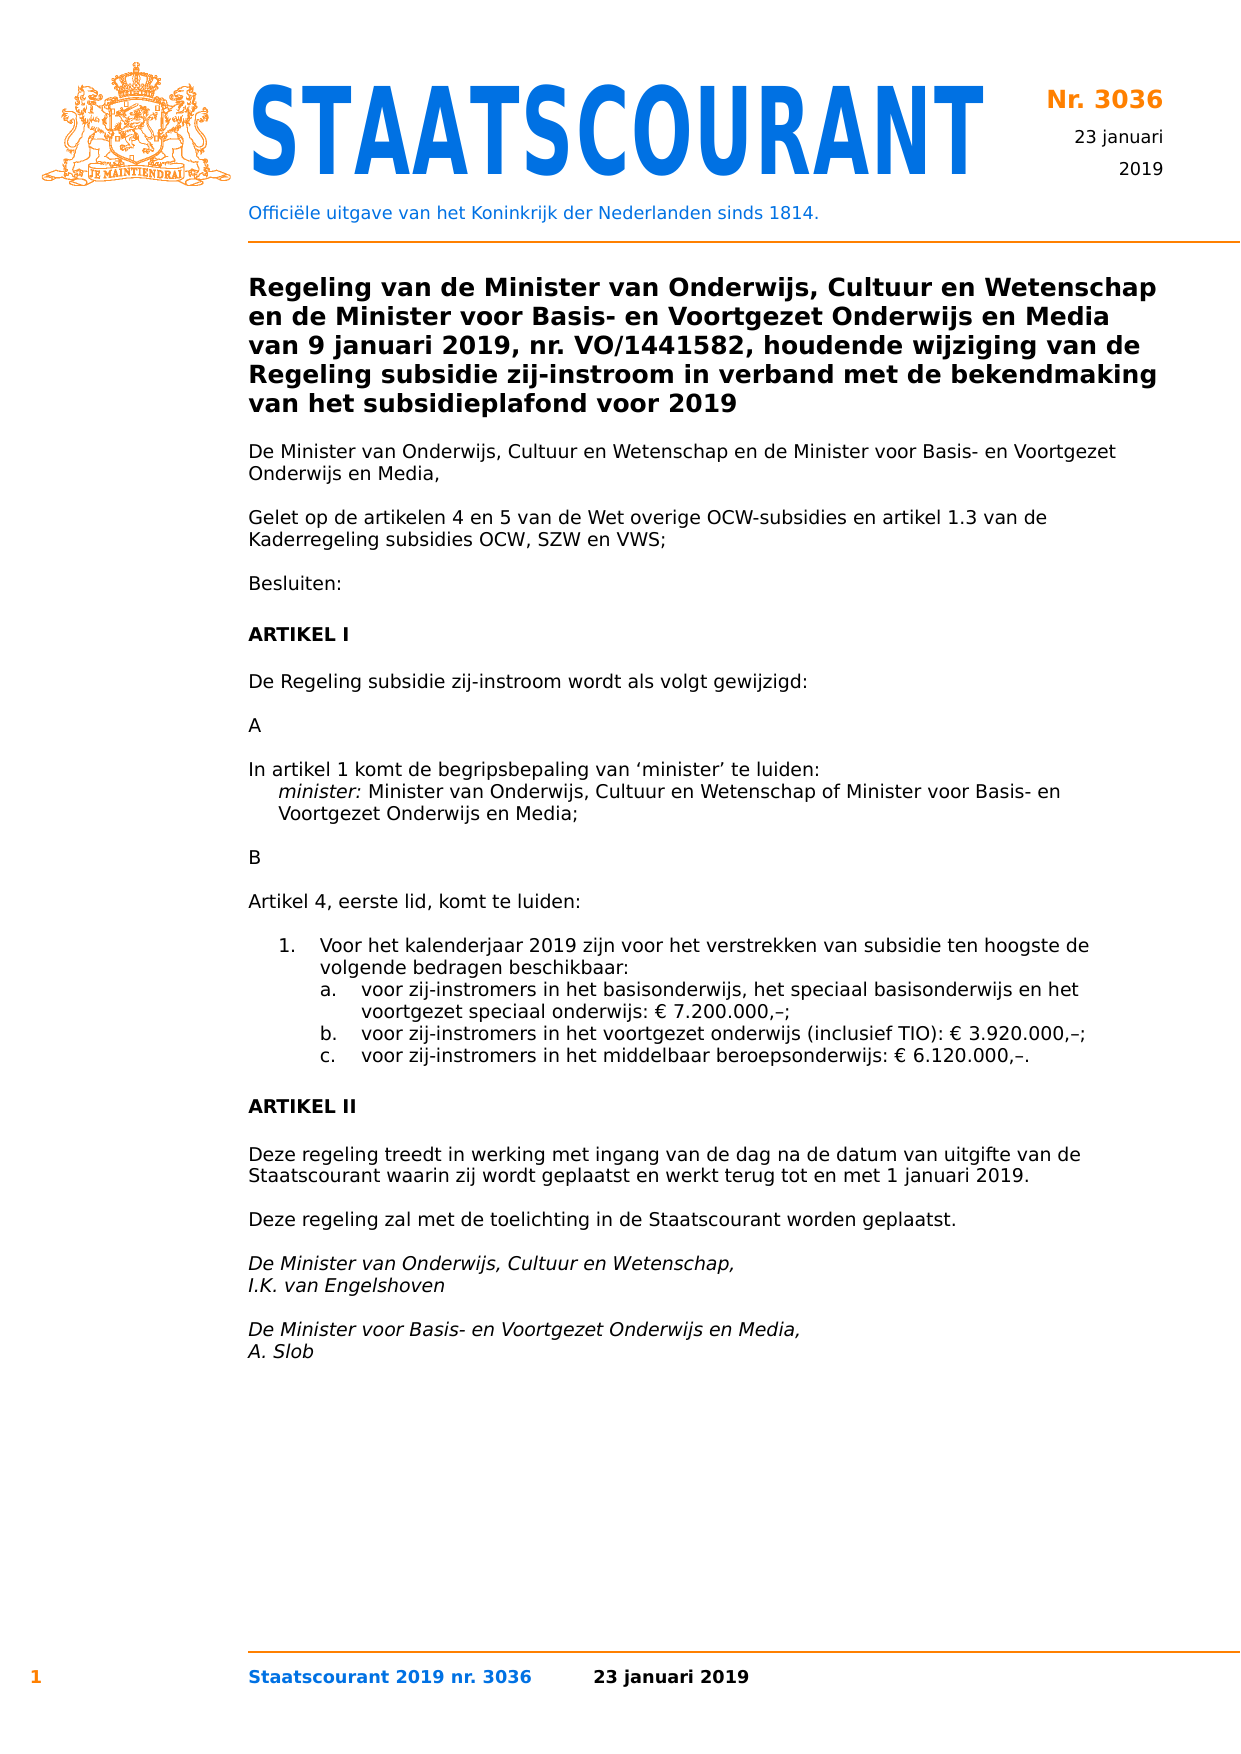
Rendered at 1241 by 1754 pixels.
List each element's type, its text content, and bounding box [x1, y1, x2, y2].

text Artikel 4, eerste lid, komt te luiden: [248, 891, 1163, 913]
text 1. Voor het kalenderjaar 2019 zijn voor het verstrekken van subsidie ten hoogste de volgende bedragen beschikbaar: [278, 934, 1163, 978]
text b. voor zij-instromers in het voortgezet onderwijs (inclusief TIO): € 3.920.000,–; [319, 1022, 1163, 1044]
text minister: Minister van Onderwijs, Cultuur en Wetenschap of Minister voor Basis- en Voortgezet Onderwijs en Media; [278, 781, 1163, 825]
text De Regeling subsidie zij-instroom wordt als volgt gewijzigd: [248, 671, 1163, 693]
text c. voor zij-instromers in het middelbaar beroepsonderwijs: € 6.120.000,–. [319, 1044, 1163, 1066]
text De Minister van Onderwijs, Cultuur en Wetenschap, I.K. van Engelshoven [248, 1253, 1163, 1297]
subtitle Regeling van de Minister van Onderwijs, Cultuur en Wetenschap en de Minister voor Basis- en Voortgezet Onderwijs en Media van 9 januari 2019, nr. VO/1441582, houdende wijziging van de Regeling subsidie zij-instroom in verband met de bekendmaking van het subsidieplafond voor 2019 [248, 273, 1163, 419]
text a. voor zij-instromers in het basisonderwijs, het speciaal basisonderwijs en het voortgezet speciaal onderwijs: € 7.200.000,–; [319, 978, 1163, 1022]
text De Minister voor Basis- en Voortgezet Onderwijs en Media, A. Slob [248, 1319, 1163, 1363]
text Besluiten: [248, 572, 1163, 594]
text De Minister van Onderwijs, Cultuur en Wetenschap en de Minister voor Basis- en Voortgezet Onderwijs en Media, [248, 441, 1163, 485]
table_header [25, 62, 248, 241]
table_header STAATSCOURANT [248, 62, 998, 203]
subtitle ARTIKEL I [248, 624, 1163, 646]
picture [41, 62, 231, 186]
subtitle ARTIKEL II [248, 1096, 1163, 1118]
text B [248, 847, 1163, 869]
table_cell 23 januari [998, 121, 1240, 153]
table_cell Officiële uitgave van het Koninkrijk der Nederlanden sinds 1814. [248, 203, 1240, 241]
text Deze regeling treedt in werking met ingang van de dag na de datum van uitgifte van de Staatscourant waarin zij wordt geplaatst en werkt terug tot en met 1 januari 2019. [248, 1143, 1163, 1187]
table_cell 2019 [998, 153, 1240, 203]
text A [248, 715, 1163, 737]
table_header Nr. 3036 [998, 62, 1240, 121]
text Gelet op de artikelen 4 en 5 van de Wet overige OCW-subsidies en artikel 1.3 van de Kaderregeling subsidies OCW, SZW en VWS; [248, 507, 1163, 551]
text Deze regeling zal met de toelichting in de Staatscourant worden geplaatst. [248, 1209, 1163, 1231]
text In artikel 1 komt de begripsbepaling van ‘minister’ te luiden: [248, 759, 1163, 781]
